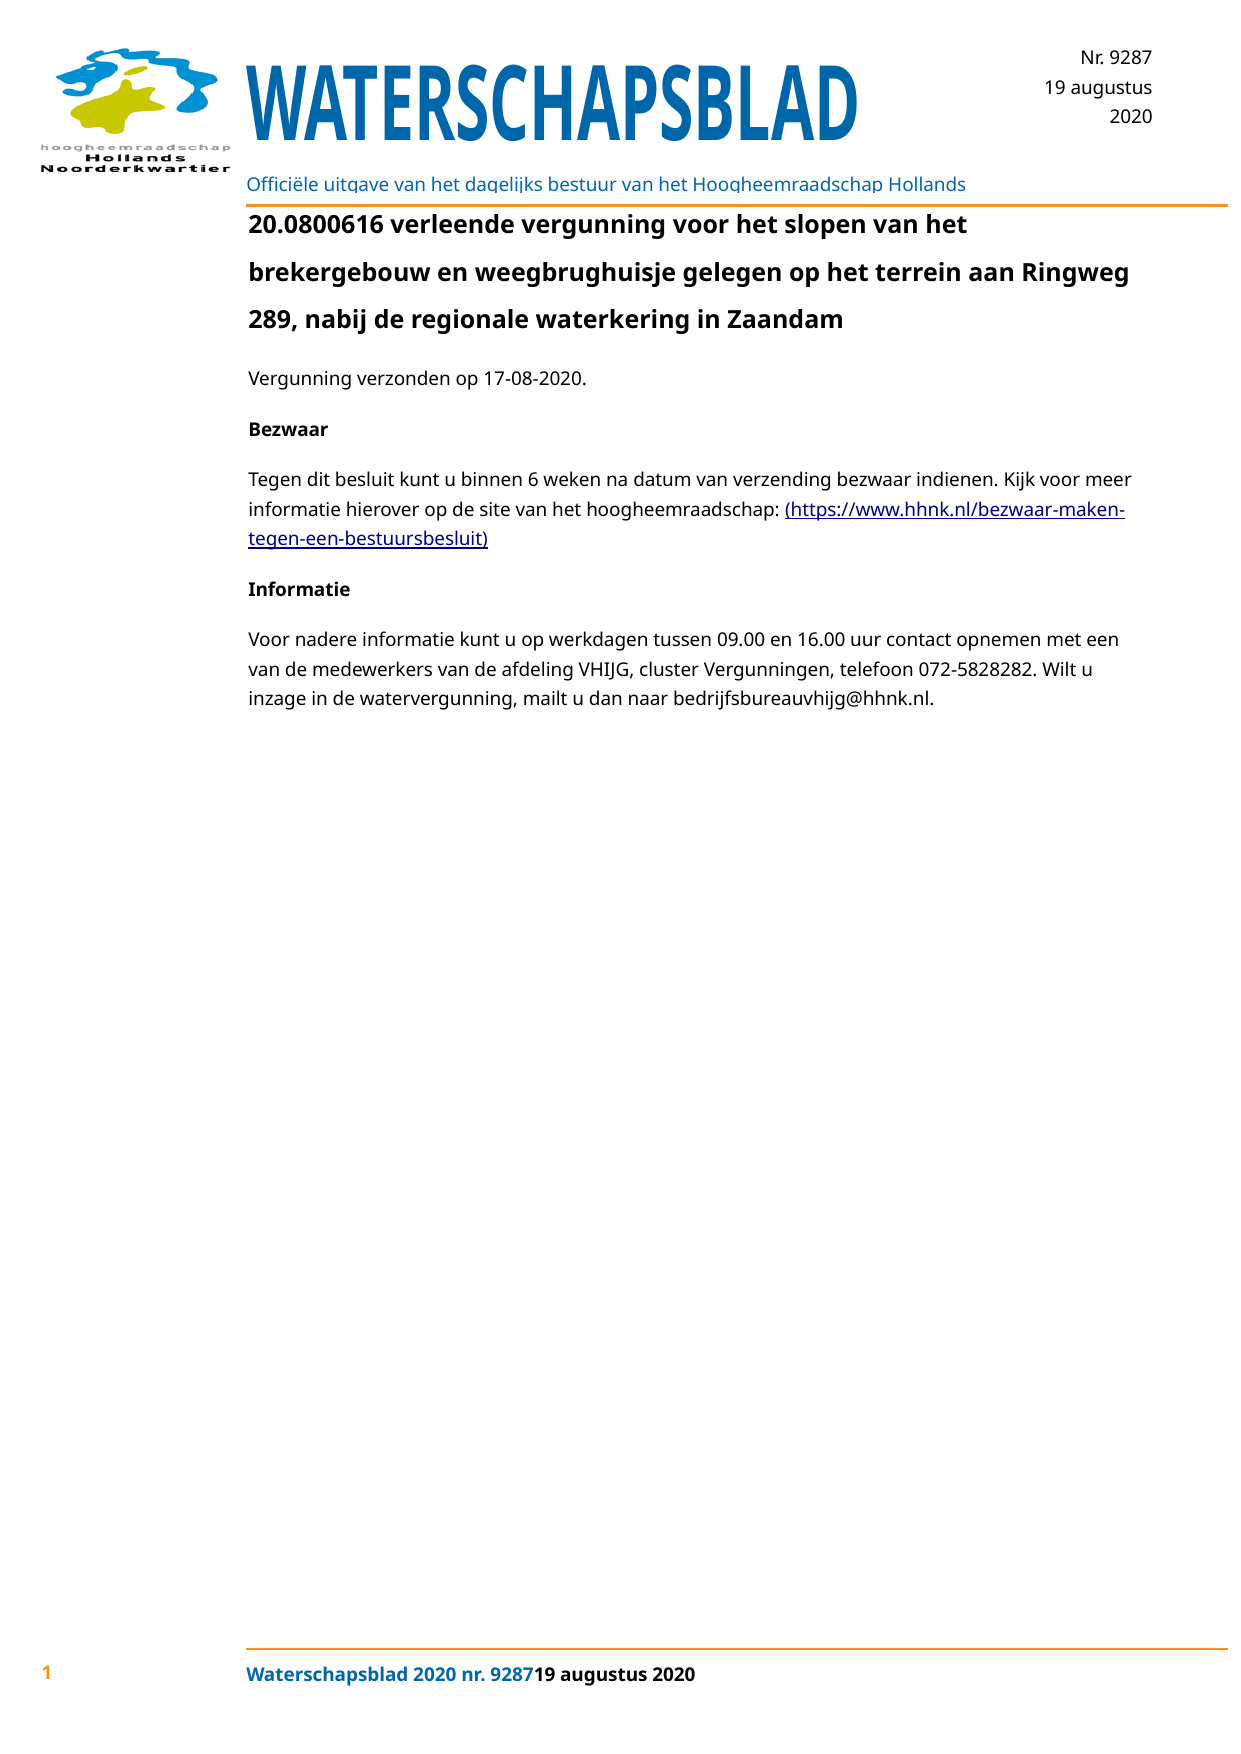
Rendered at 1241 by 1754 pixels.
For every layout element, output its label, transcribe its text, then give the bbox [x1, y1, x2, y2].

text Voor nadere informatie kunt u op werkdagen tussen 09.00 en 16.00 uur contact opnemen met een van de medewerkers van de afdeling VHIJG, cluster Vergunningen, telefoon 072-5828282. Wilt u inzage in de watervergunning, mailt u dan naar bedrijfsbureauvhijg@hhnk.nl. [248, 626, 1152, 711]
text Informatie [248, 576, 1152, 602]
text Vergunning verzonden op 17-08-2020. [248, 366, 1152, 391]
text Tegen dit besluit kunt u binnen 6 weken na datum van verzending bezwaar indienen. Kijk voor meer informatie hierover op de site van het hoogheemraadschap: (https://www.hhnk.nl/bezwaar-maken-tegen-een-bestuursbesluit) [248, 466, 1152, 551]
text Bezwaar [248, 416, 1152, 442]
picture [41, 47, 231, 172]
text 20.0800616 verleende vergunning voor het slopen van het brekergebouw en weegbrughuisje gelegen op het terrein aan Ringweg 289, nabij de regionale waterkering in Zaandam [248, 207, 1152, 336]
